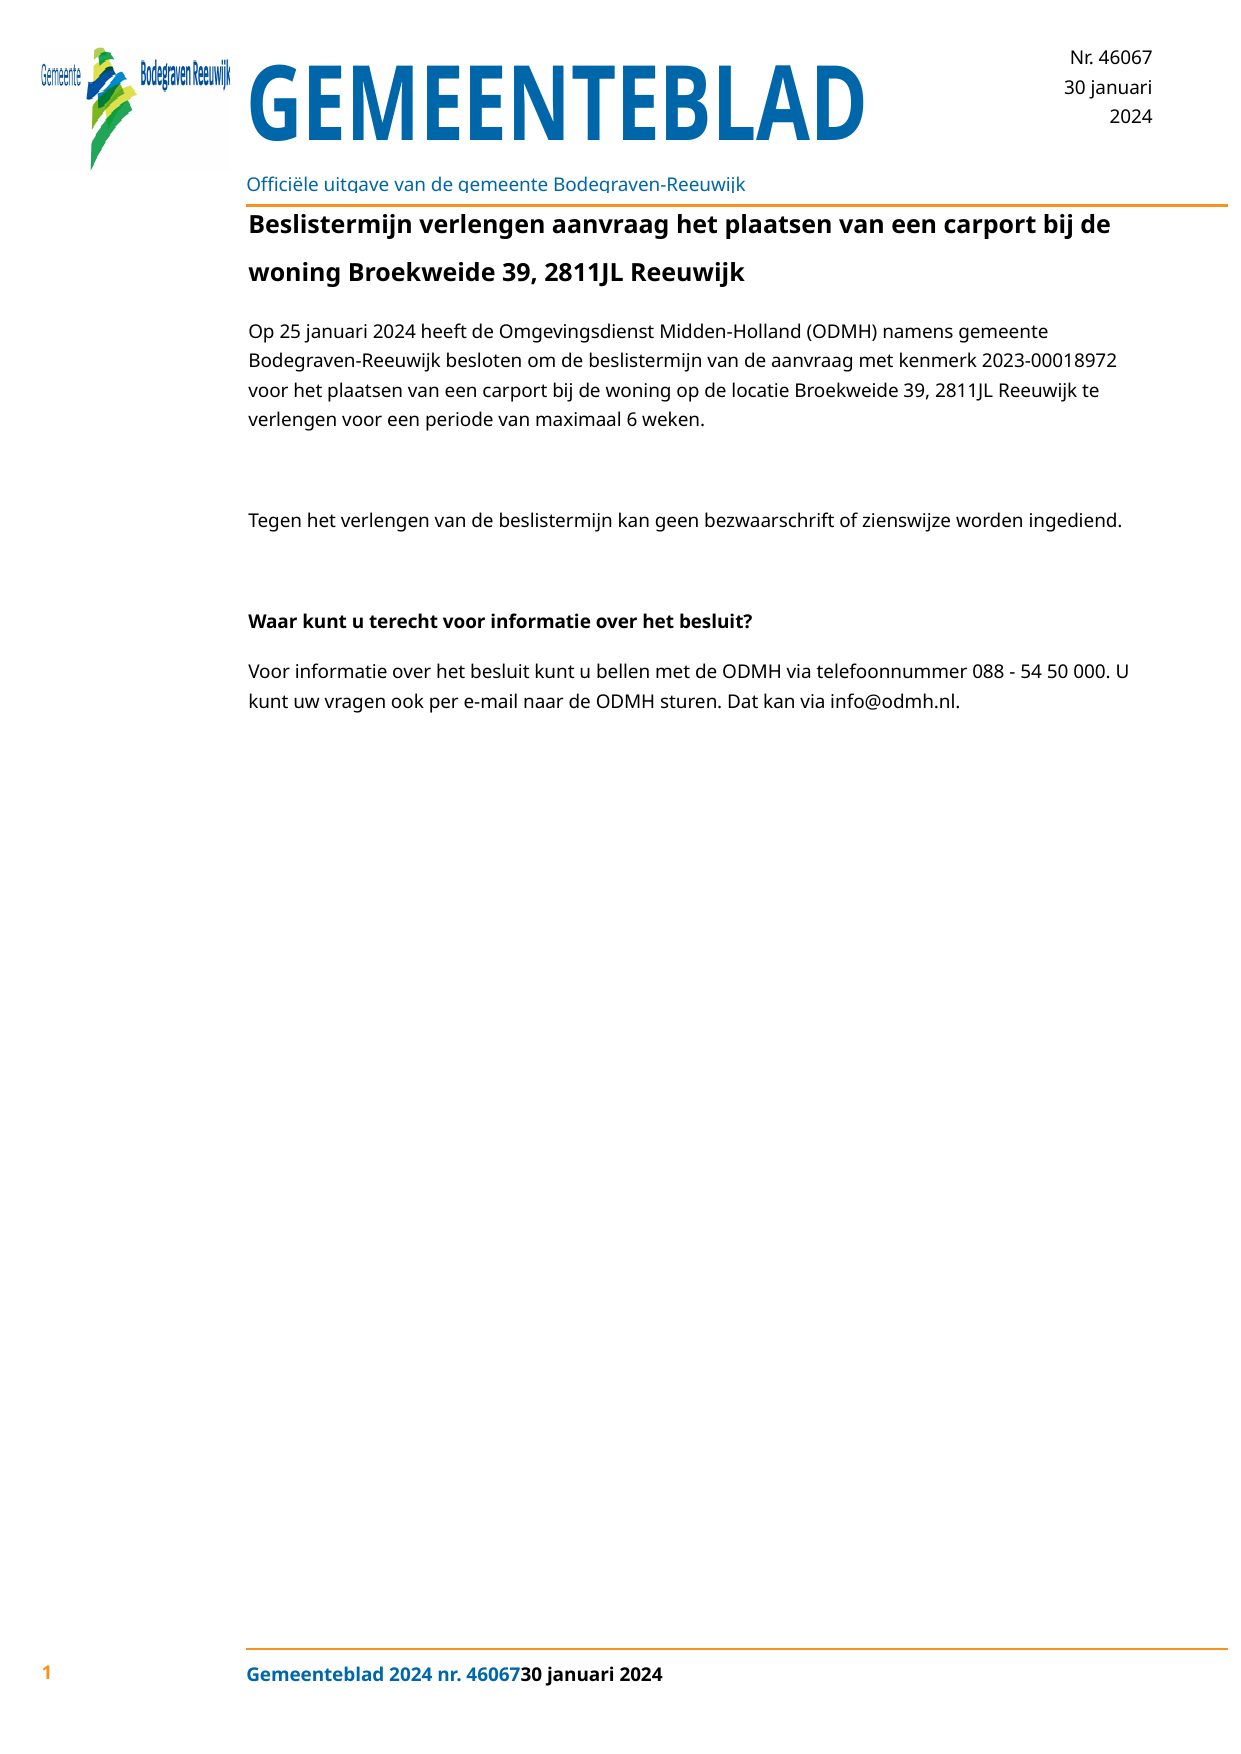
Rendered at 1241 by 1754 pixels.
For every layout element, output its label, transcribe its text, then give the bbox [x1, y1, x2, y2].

text Beslistermijn verlengen aanvraag het plaatsen van een carport bij de woning Broekweide 39, 2811JL Reeuwijk [248, 207, 1152, 288]
text Voor informatie over het besluit kunt u bellen met de ODMH via telefoonnummer 088 - 54 50 000. U kunt uw vragen ook per e-mail naar de ODMH sturen. Dat kan via info@odmh.nl. [248, 659, 1152, 714]
text Tegen het verlengen van de beslistermijn kan geen bezwaarschrift of zienswijze worden ingediend. [248, 507, 1152, 533]
picture [41, 47, 231, 172]
text Op 25 januari 2024 heeft de Omgevingsdienst Midden-Holland (ODMH) namens gemeente Bodegraven-Reeuwijk besloten om de beslistermijn van de aanvraag met kenmerk 2023-00018972 voor het plaatsen van een carport bij de woning op de locatie Broekweide 39, 2811JL Reeuwijk te verlengen voor een periode van maximaal 6 weken. [248, 318, 1152, 432]
text Waar kunt u terecht voor informatie over het besluit? [248, 608, 1152, 634]
